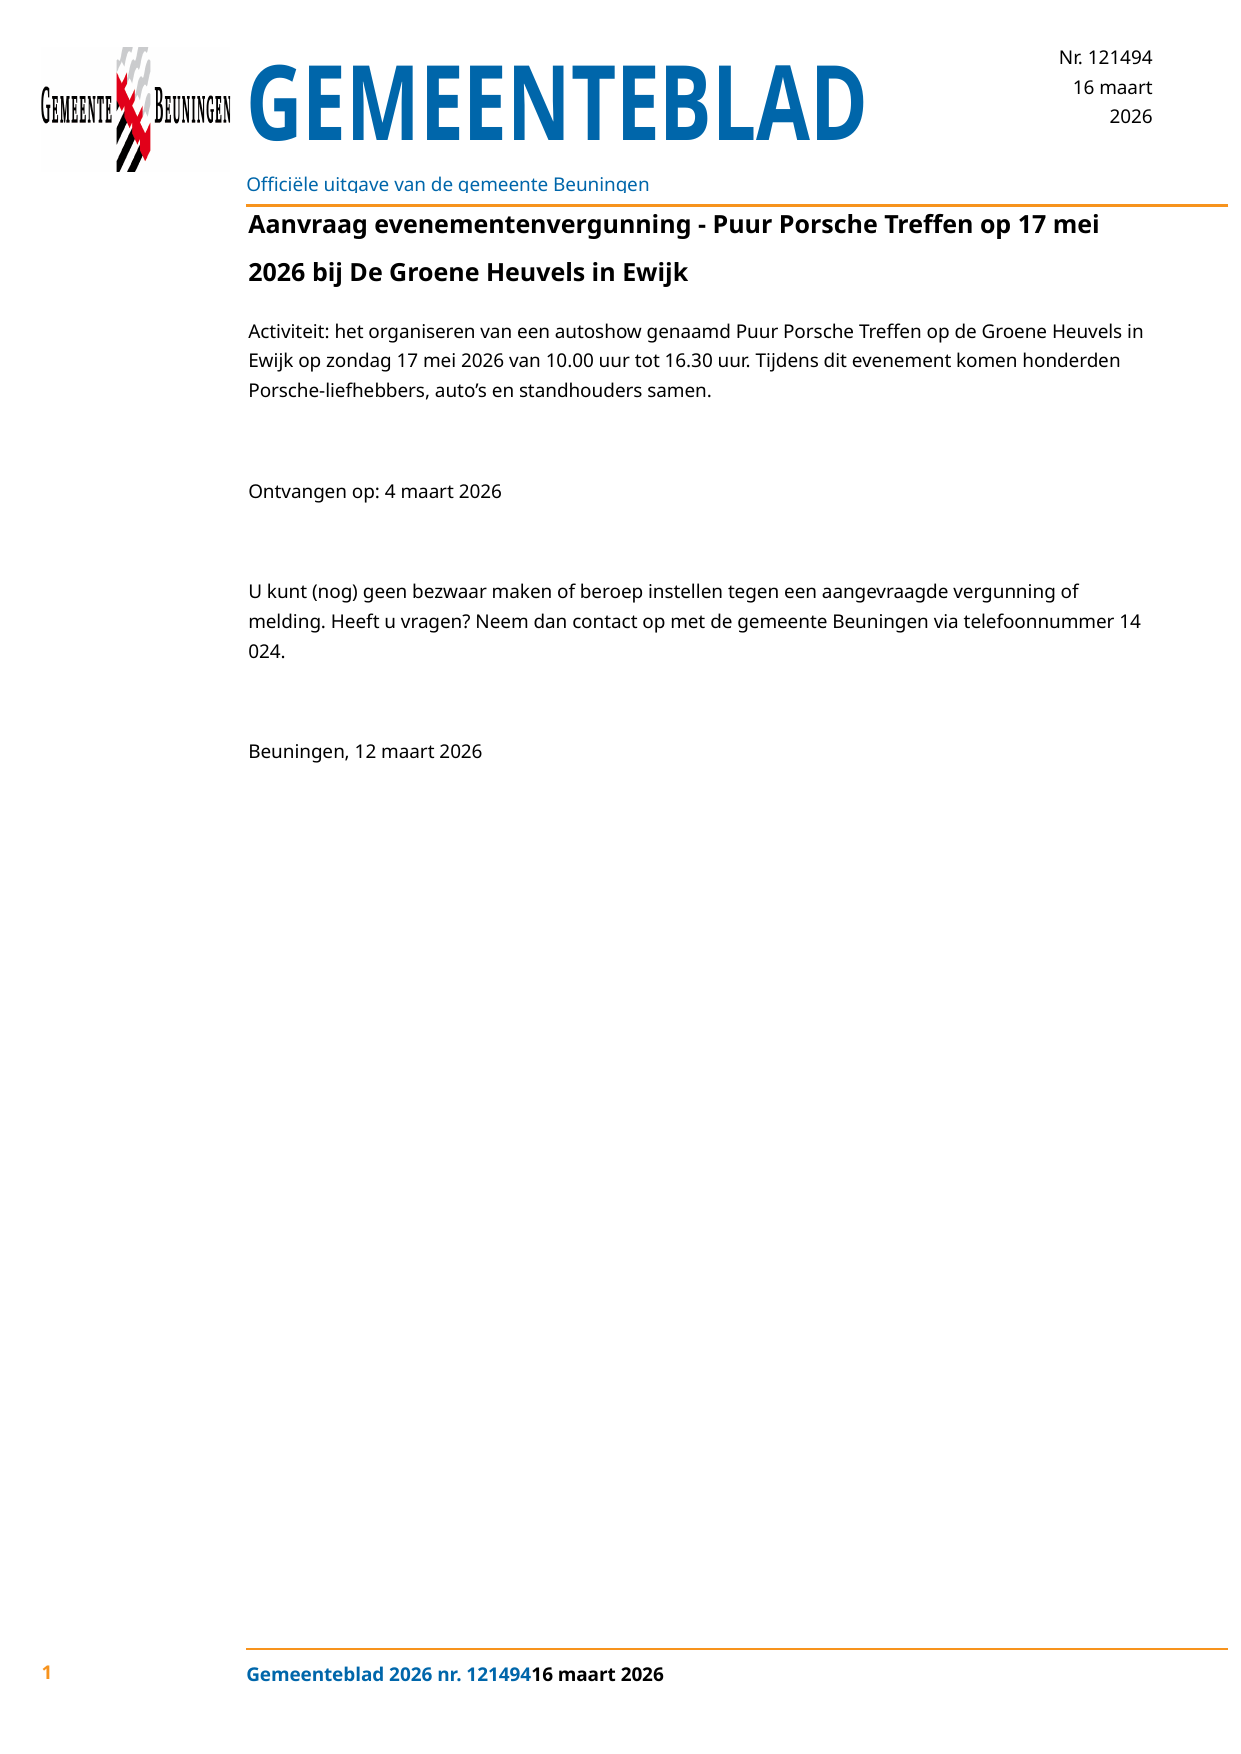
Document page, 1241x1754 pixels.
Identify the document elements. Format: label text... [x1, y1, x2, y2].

text Aanvraag evenementenvergunning - Puur Porsche Treffen op 17 mei 2026 bij De Groene Heuvels in Ewijk [248, 207, 1152, 288]
text Activiteit: het organiseren van een autoshow genaamd Puur Porsche Treffen op de Groene Heuvels in Ewijk op zondag 17 mei 2026 van 10.00 uur tot 16.30 uur. Tijdens dit evenement komen honderden Porsche-liefhebbers, auto’s en standhouders samen. [248, 318, 1152, 403]
text Ontvangen op: 4 maart 2026 [248, 478, 1152, 504]
picture [41, 47, 231, 172]
text Beuningen, 12 maart 2026 [248, 739, 1152, 764]
text U kunt (nog) geen bezwaar maken of beroep instellen tegen een aangevraagde vergunning of melding. Heeft u vragen? Neem dan contact op met de gemeente Beuningen via telefoonnummer 14 024. [248, 579, 1152, 664]
